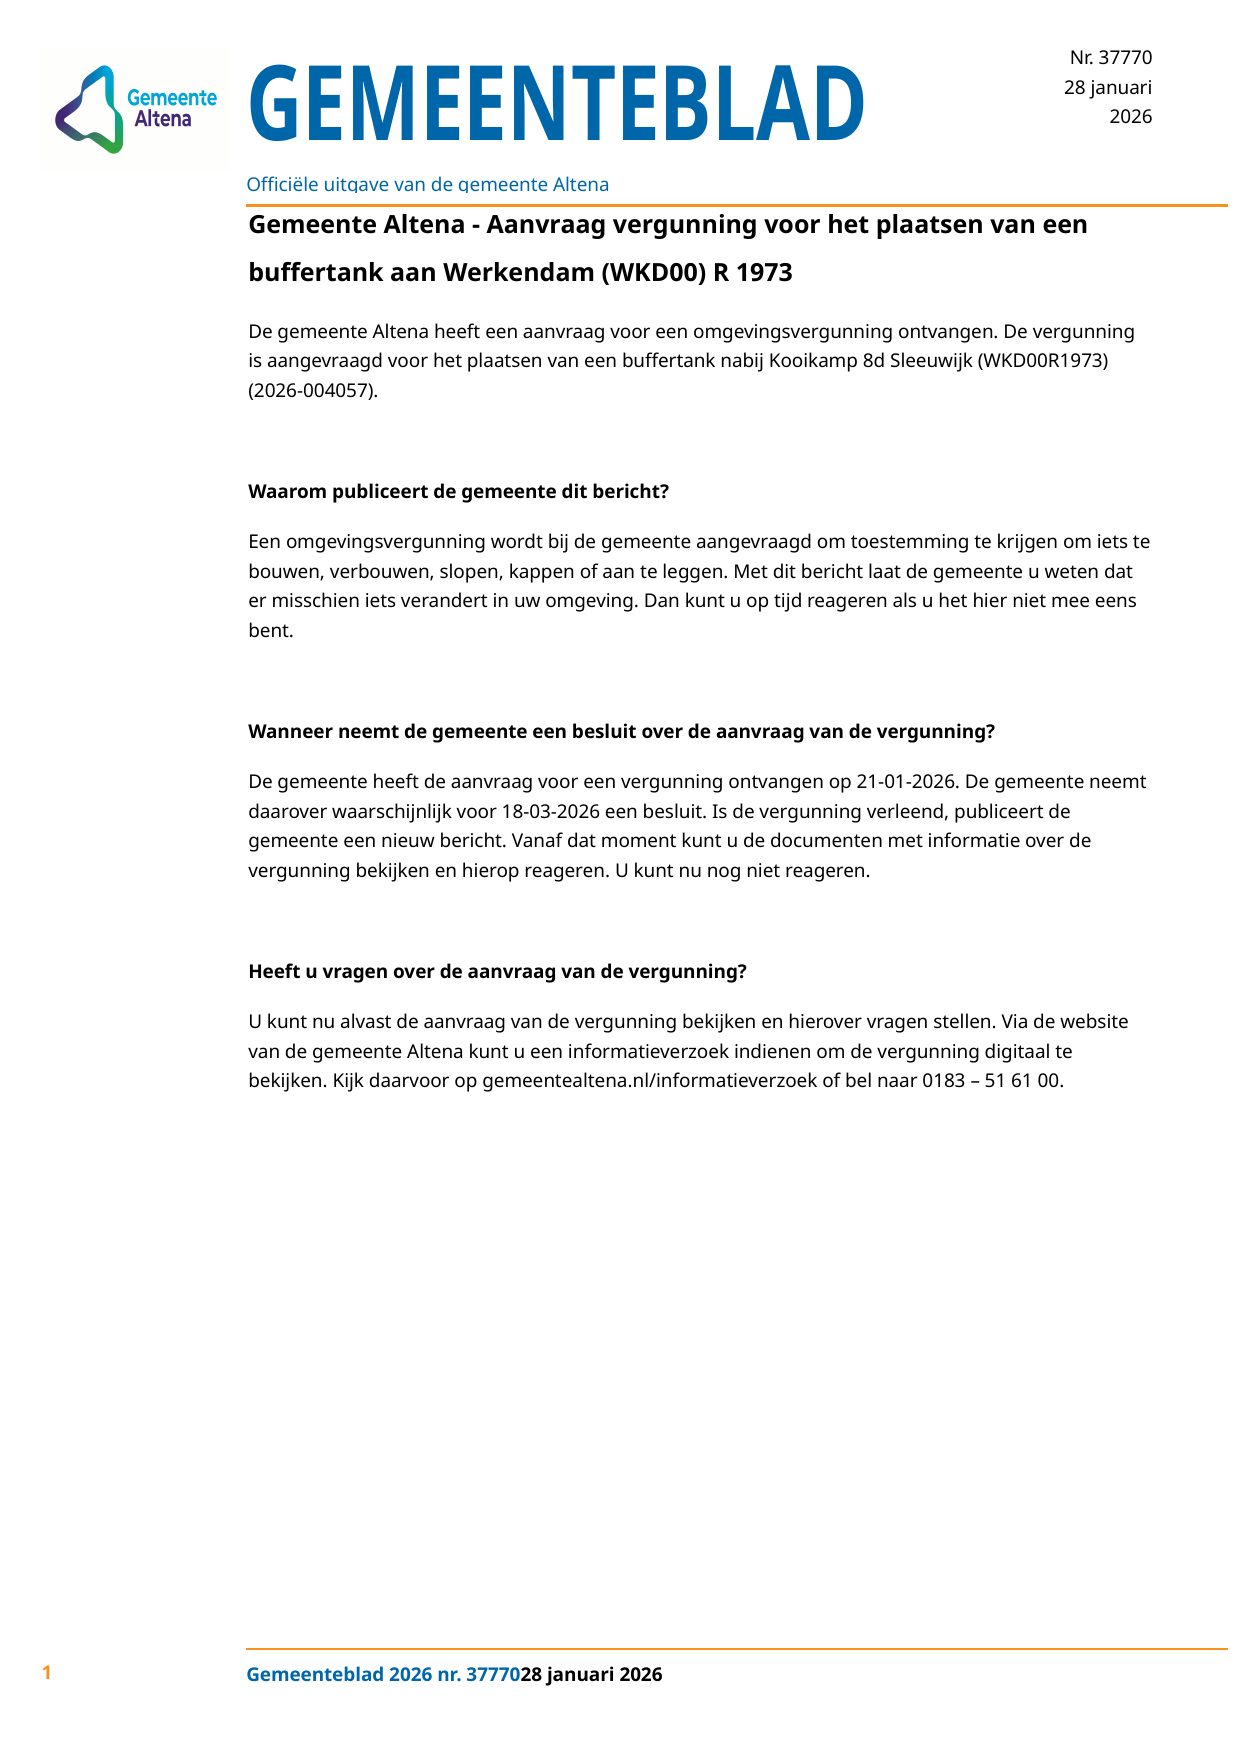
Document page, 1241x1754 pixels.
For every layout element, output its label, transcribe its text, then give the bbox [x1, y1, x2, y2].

text Een omgevingsvergunning wordt bij de gemeente aangevraagd om toestemming te krijgen om iets te bouwen, verbouwen, slopen, kappen of aan te leggen. Met dit bericht laat de gemeente u weten dat er misschien iets verandert in uw omgeving. Dan kunt u op tijd reageren als u het hier niet mee eens bent. [248, 528, 1152, 643]
text U kunt nu alvast de aanvraag van de vergunning bekijken en hierover vragen stellen. Via de website van de gemeente Altena kunt u een informatieverzoek indienen om de vergunning digitaal te bekijken. Kijk daarvoor op gemeentealtena.nl/informatieverzoek of bel naar 0183 – 51 61 00. [248, 1008, 1152, 1093]
picture [41, 47, 231, 172]
text Heeft u vragen over de aanvraag van de vergunning? [248, 958, 1152, 984]
text Wanneer neemt de gemeente een besluit over de aanvraag van de vergunning? [248, 718, 1152, 744]
text De gemeente heeft de aanvraag voor een vergunning ontvangen op 21-01-2026. De gemeente neemt daarover waarschijnlijk voor 18-03-2026 een besluit. Is de vergunning verleend, publiceert de gemeente een nieuw bericht. Vanaf dat moment kunt u de documenten met informatie over de vergunning bekijken en hierop reageren. U kunt nu nog niet reageren. [248, 768, 1152, 883]
text De gemeente Altena heeft een aanvraag voor een omgevingsvergunning ontvangen. De vergunning is aangevraagd voor het plaatsen van een buffertank nabij Kooikamp 8d Sleeuwijk (WKD00R1973) (2026-004057). [248, 318, 1152, 403]
text Gemeente Altena - Aanvraag vergunning voor het plaatsen van een buffertank aan Werkendam (WKD00) R 1973 [248, 207, 1152, 288]
text Waarom publiceert de gemeente dit bericht? [248, 478, 1152, 504]
